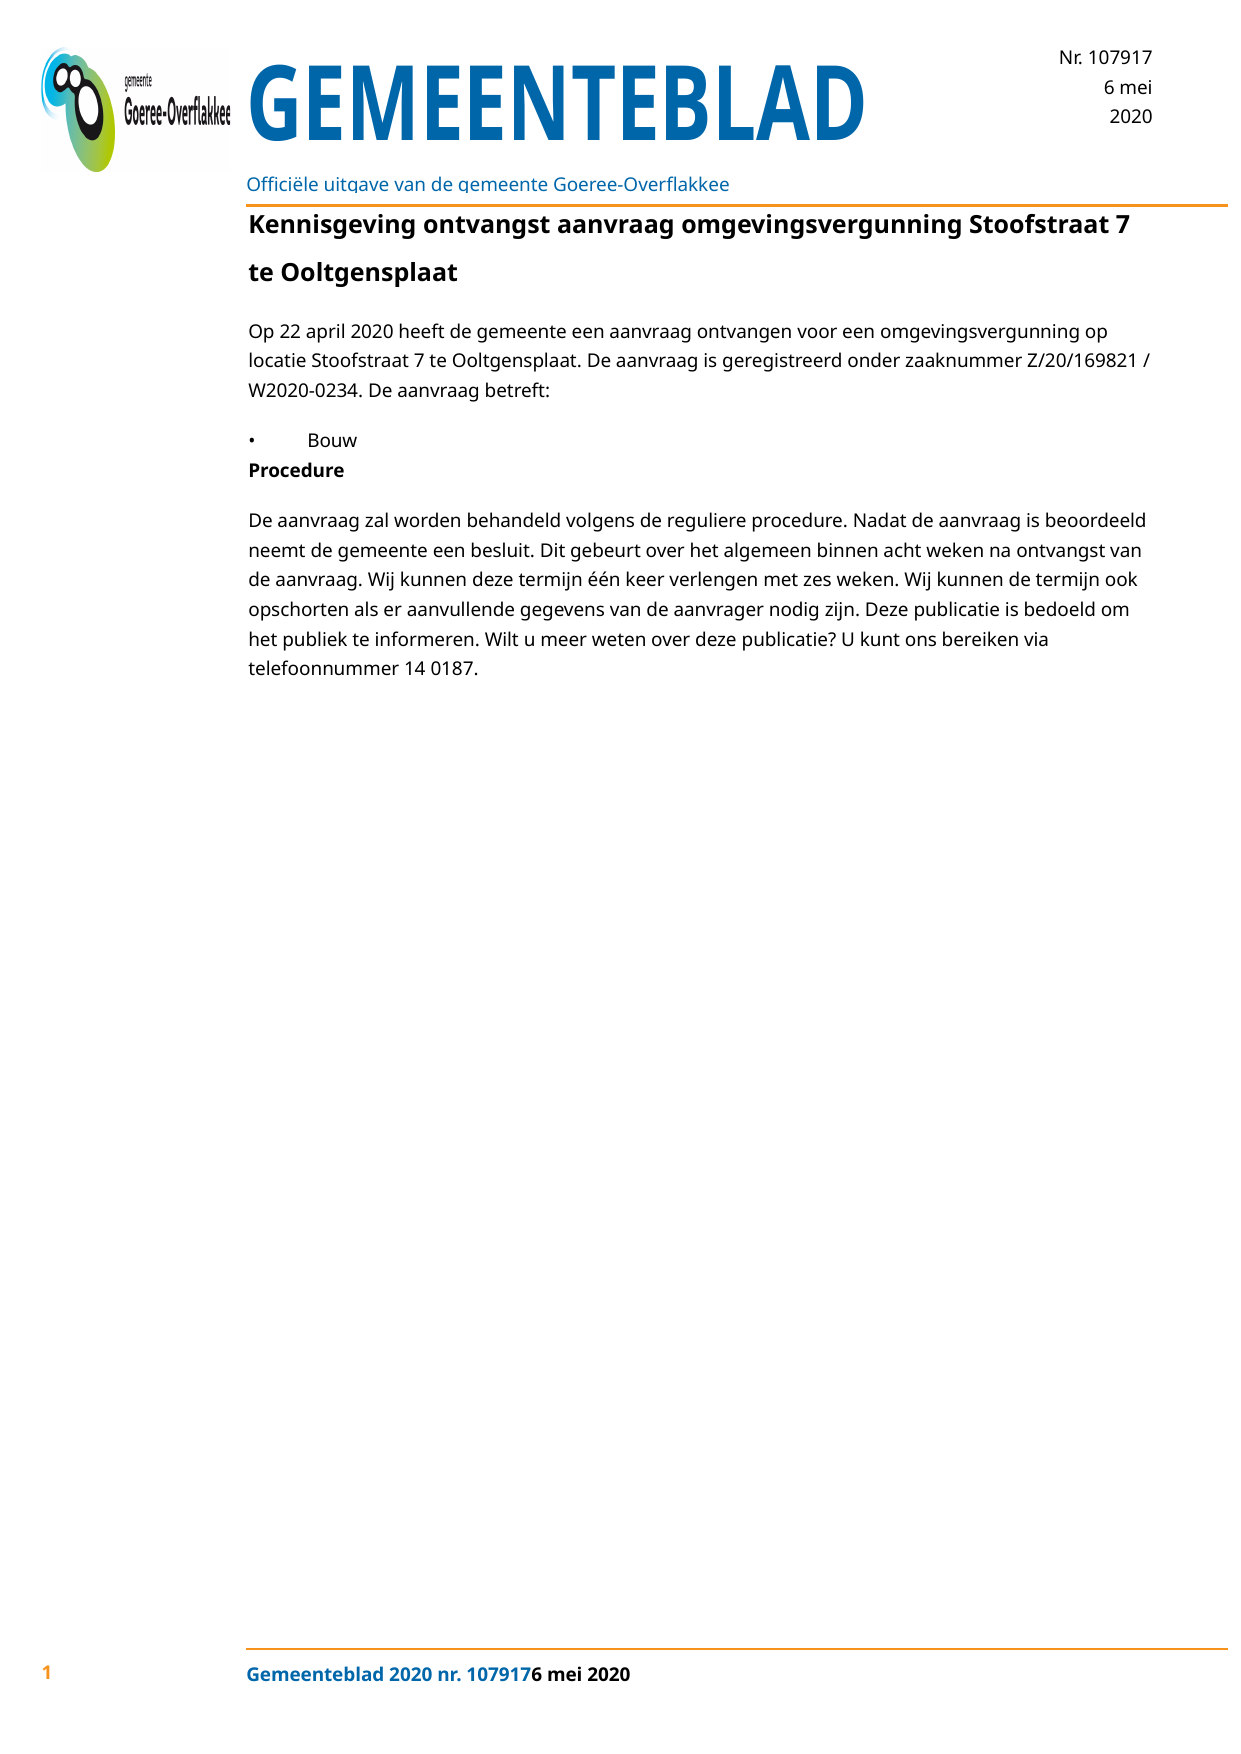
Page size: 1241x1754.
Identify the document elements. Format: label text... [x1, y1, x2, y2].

text De aanvraag zal worden behandeld volgens de reguliere procedure. Nadat de aanvraag is beoordeeld neemt de gemeente een besluit. Dit gebeurt over het algemeen binnen acht weken na ontvangst van de aanvraag. Wij kunnen deze termijn één keer verlengen met zes weken. Wij kunnen de termijn ook opschorten als er aanvullende gegevens van de aanvrager nodig zijn. Deze publicatie is bedoeld om het publiek te informeren. Wilt u meer weten over deze publicatie? U kunt ons bereiken via telefoonnummer 14 0187. [248, 507, 1152, 681]
picture [41, 47, 231, 172]
list Bouw [248, 427, 1152, 453]
text Kennisgeving ontvangst aanvraag omgevingsvergunning Stoofstraat 7 te Ooltgensplaat [248, 207, 1152, 288]
text Op 22 april 2020 heeft de gemeente een aanvraag ontvangen voor een omgevingsvergunning op locatie Stoofstraat 7 te Ooltgensplaat. De aanvraag is geregistreerd onder zaaknummer Z/20/169821 / W2020-0234. De aanvraag betreft: [248, 318, 1152, 403]
text Procedure [248, 457, 1152, 483]
